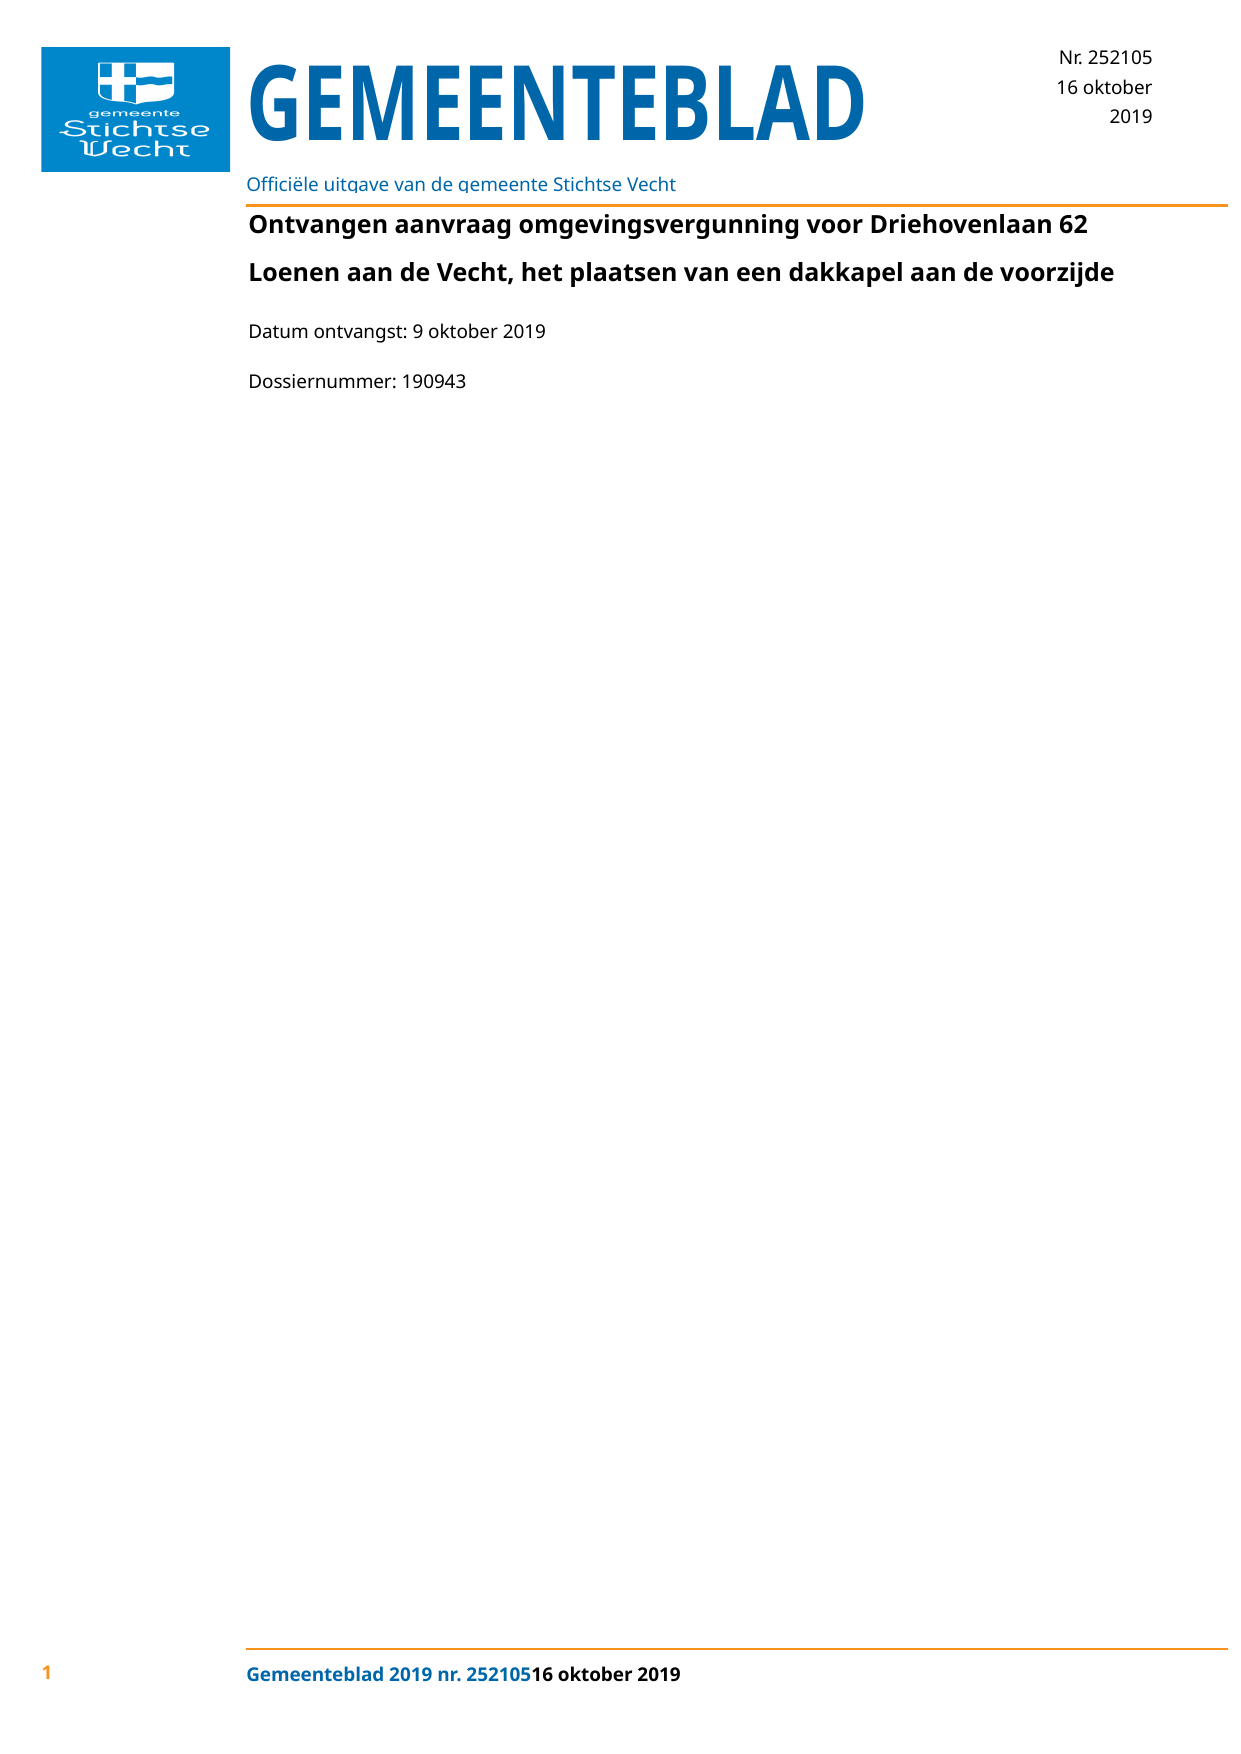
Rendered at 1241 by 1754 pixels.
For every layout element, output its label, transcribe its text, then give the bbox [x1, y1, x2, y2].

text Dossiernummer: 190943 [248, 368, 1152, 394]
picture [137, 63, 174, 103]
text Ontvangen aanvraag omgevingsvergunning voor Driehovenlaan 62 Loenen aan de Vecht, het plaatsen van een dakkapel aan de voorzijde [248, 207, 1152, 288]
picture [99, 63, 135, 101]
text Datum ontvangst: 9 oktober 2019 [248, 318, 1152, 344]
